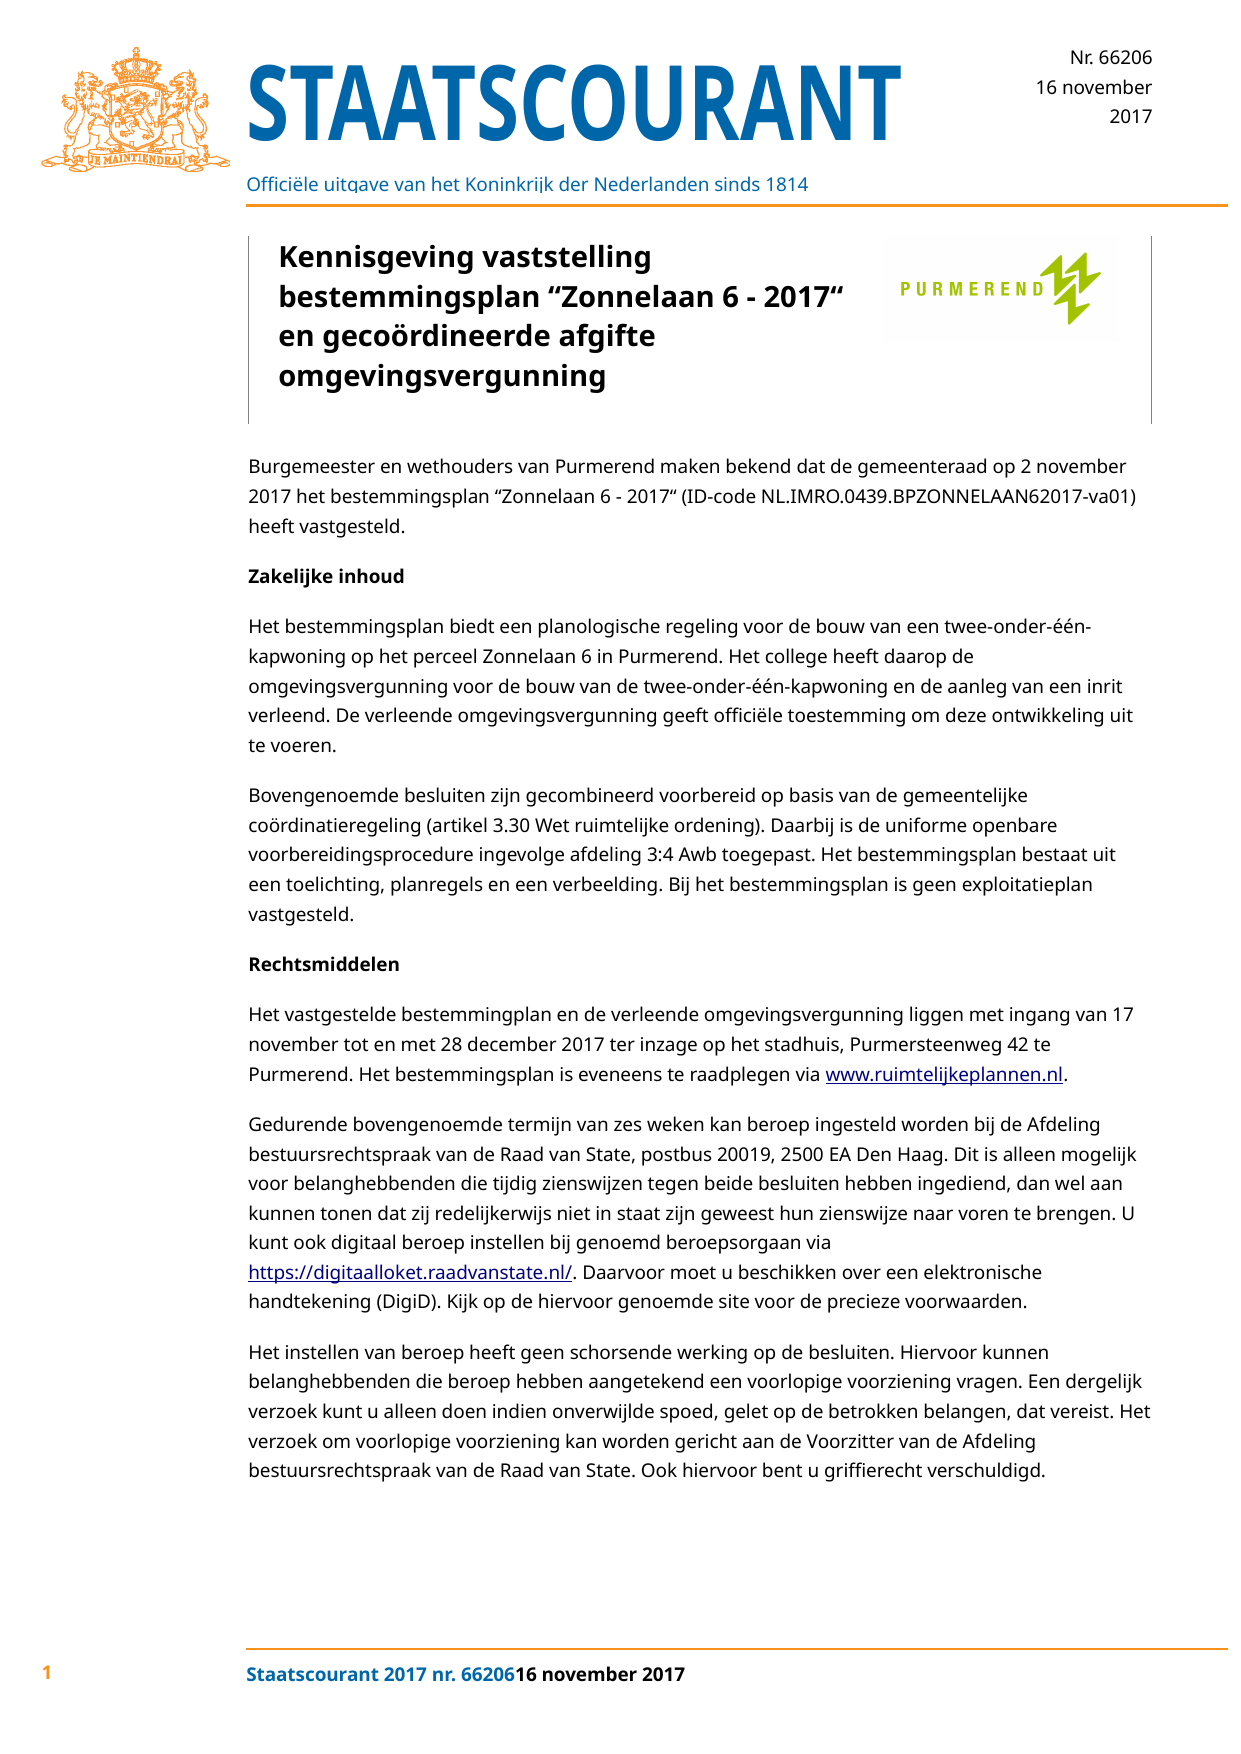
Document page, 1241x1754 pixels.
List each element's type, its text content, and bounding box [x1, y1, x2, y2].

table_header [850, 236, 1151, 424]
text Het bestemmingsplan biedt een planologische regeling voor de bouw van een twee-onder-één-kapwoning op het perceel Zonnelaan 6 in Purmerend. Het college heeft daarop de omgevingsvergunning voor de bouw van de twee-onder-één-kapwoning en de aanleg van een inrit verleend. De verleende omgevingsvergunning geeft officiële toestemming om deze ontwikkeling uit te voeren. [248, 614, 1152, 758]
text Zakelijke inhoud [248, 563, 1152, 589]
text Het vastgestelde bestemmingplan en de verleende omgevingsvergunning liggen met ingang van 17 november tot en met 28 december 2017 ter inzage op het stadhuis, Purmersteenweg 42 te Purmerend. Het bestemmingsplan is eveneens te raadplegen via www.ruimtelijkeplannen.nl. [248, 1002, 1152, 1086]
text Burgemeester en wethouders van Purmerend maken bekend dat de gemeenteraad op 2 november 2017 het bestemmingsplan “Zonnelaan 6 - 2017“ (ID-code NL.IMRO.0439.BPZONNELAAN62017-va01) heeft vastgesteld. [248, 454, 1152, 538]
text Bovengenoemde besluiten zijn gecombineerd voorbereid op basis van de gemeentelijke coördinatieregeling (artikel 3.30 Wet ruimtelijke ordening). Daarbij is de uniforme openbare voorbereidingsprocedure ingevolge afdeling 3:4 Awb toegepast. Het bestemmingsplan bestaat uit een toelichting, planregels en een verbeelding. Bij het bestemmingsplan is geen exploitatieplan vastgesteld. [248, 782, 1152, 926]
text Gedurende bovengenoemde termijn van zes weken kan beroep ingesteld worden bij de Afdeling bestuursrechtspraak van de Raad van State, postbus 20019, 2500 EA Den Haag. Dit is alleen mogelijk voor belanghebbenden die tijdig zienswijzen tegen beide besluiten hebben ingediend, dan wel aan kunnen tonen dat zij redelijkerwijs niet in staat zijn geweest hun zienswijze naar voren te brengen. U kunt ook digitaal beroep instellen bij genoemd beroepsorgaan via https://digitaalloket.raadvanstate.nl/. Daarvoor moet u beschikken over een elektronische handtekening (DigiD). Kijk op de hiervoor genoemde site voor de precieze voorwaarden. [248, 1111, 1152, 1314]
picture [882, 236, 1119, 342]
text Het instellen van beroep heeft geen schorsende werking op de besluiten. Hiervoor kunnen belanghebbenden die beroep hebben aangetekend een voorlopige voorziening vragen. Een dergelijk verzoek kunt u alleen doen indien onverwijlde spoed, gelet op de betrokken belangen, dat vereist. Het verzoek om voorlopige voorziening kan worden gericht aan de Voorzitter van de Afdeling bestuursrechtspraak van de Raad van State. Ook hiervoor bent u griffierecht verschuldigd. [248, 1339, 1152, 1483]
text Rechtsmiddelen [248, 951, 1152, 977]
table_header Kennisgeving vaststelling bestemmingsplan “Zonnelaan 6 - 2017“ en gecoördineerde afgifte omgevingsvergunning [249, 236, 850, 424]
picture [41, 47, 231, 172]
